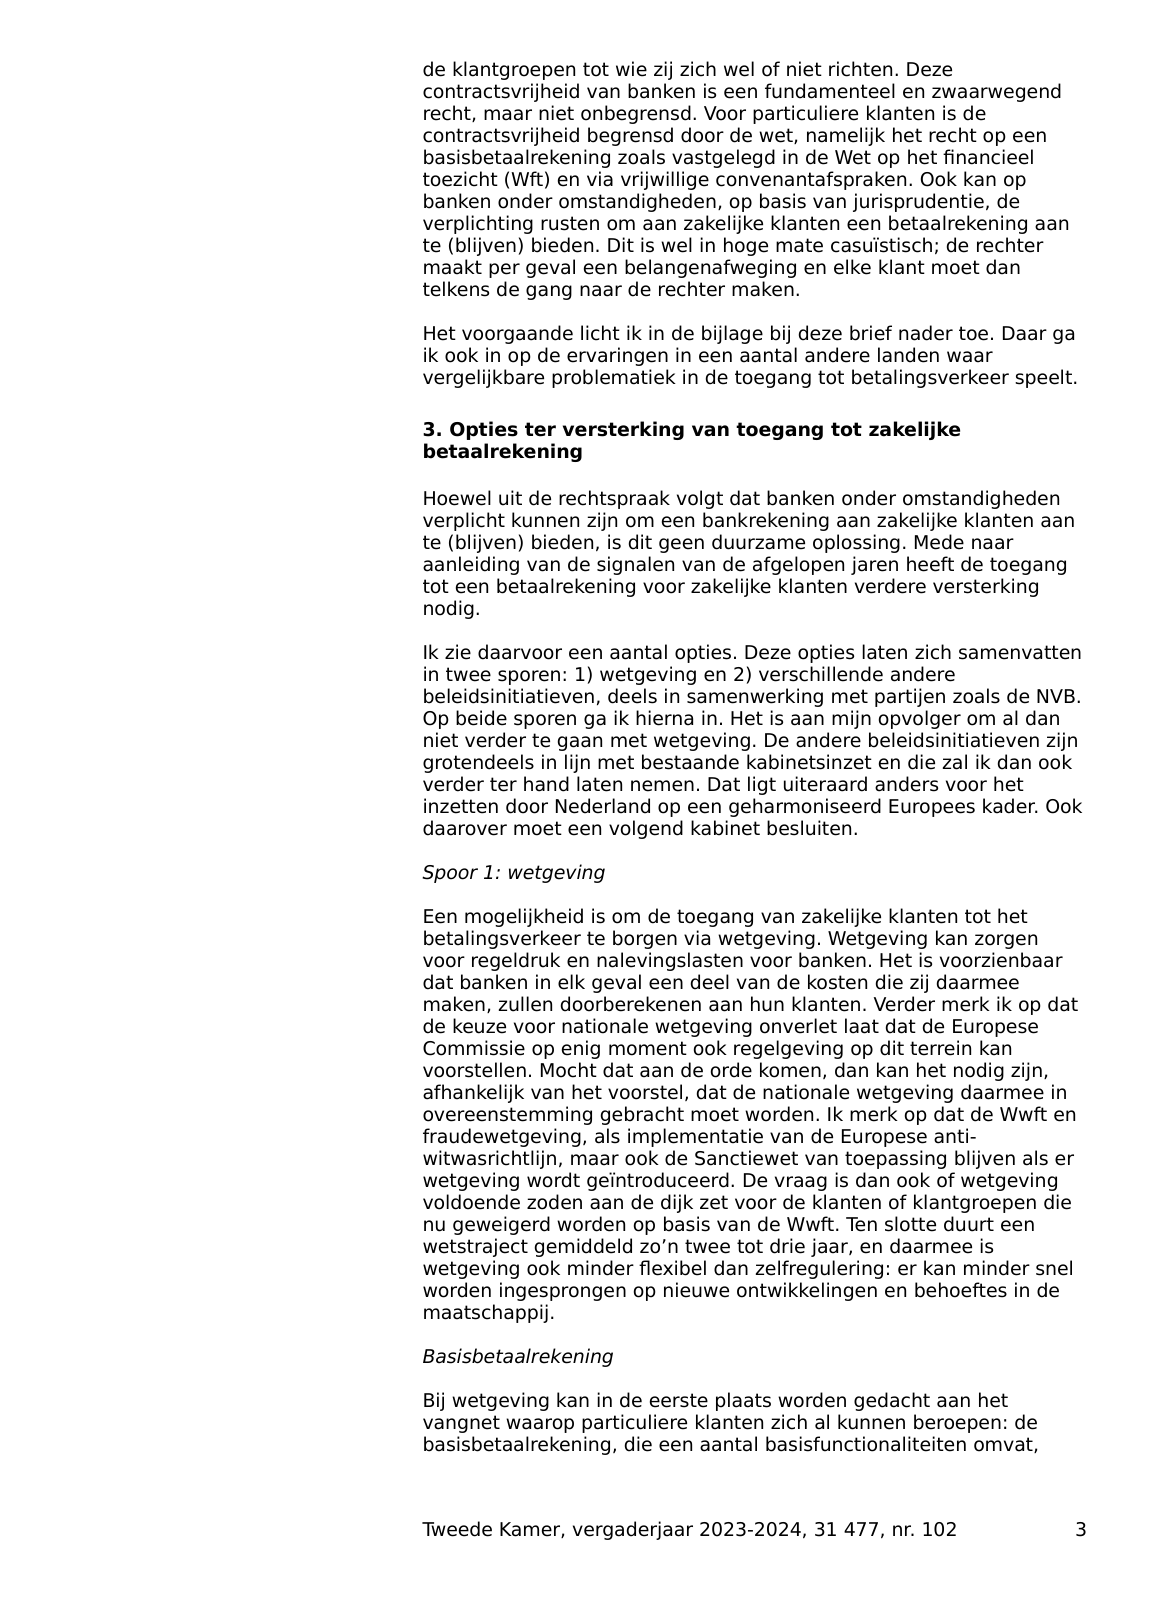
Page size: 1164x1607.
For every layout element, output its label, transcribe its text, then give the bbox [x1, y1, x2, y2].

text de klantgroepen tot wie zij zich wel of niet richten. Deze contractsvrijheid van banken is een fundamenteel en zwaarwegend recht, maar niet onbegrensd. Voor particuliere klanten is de contractsvrijheid begrensd door de wet, namelijk het recht op een basisbetaalrekening zoals vastgelegd in de Wet op het financieel toezicht (Wft) en via vrijwillige convenantafspraken. Ook kan op banken onder omstandigheden, op basis van jurisprudentie, de verplichting rusten om aan zakelijke klanten een betaalrekening aan te (blijven) bieden. Dit is wel in hoge mate casuïstisch; de rechter maakt per geval een belangenafweging en elke klant moet dan telkens de gang naar de rechter maken. [422, 59, 1087, 301]
text Een mogelijkheid is om de toegang van zakelijke klanten tot het betalingsverkeer te borgen via wetgeving. Wetgeving kan zorgen voor regeldruk en nalevingslasten voor banken. Het is voorzienbaar dat banken in elk geval een deel van de kosten die zij daarmee maken, zullen doorberekenen aan hun klanten. Verder merk ik op dat de keuze voor nationale wetgeving onverlet laat dat de Europese Commissie op enig moment ook regelgeving op dit terrein kan voorstellen. Mocht dat aan de orde komen, dan kan het nodig zijn, afhankelijk van het voorstel, dat de nationale wetgeving daarmee in overeenstemming gebracht moet worden. Ik merk op dat de Wwft en fraudewetgeving, als implementatie van de Europese anti-witwasrichtlijn, maar ook de Sanctiewet van toepassing blijven als er wetgeving wordt geïntroduceerd. De vraag is dan ook of wetgeving voldoende zoden aan de dijk zet voor de klanten of klantgroepen die nu geweigerd worden op basis van de Wwft. Ten slotte duurt een wetstraject gemiddeld zo’n twee tot drie jaar, en daarmee is wetgeving ook minder flexibel dan zelfregulering: er kan minder snel worden ingesprongen op nieuwe ontwikkelingen en behoeftes in de maatschappij. [422, 906, 1087, 1324]
text Het voorgaande licht ik in de bijlage bij deze brief nader toe. Daar ga ik ook in op de ervaringen in een aantal andere landen waar vergelijkbare problematiek in de toegang tot betalingsverkeer speelt. [422, 323, 1087, 389]
text Hoewel uit de rechtspraak volgt dat banken onder omstandigheden verplicht kunnen zijn om een bankrekening aan zakelijke klanten aan te (blijven) bieden, is dit geen duurzame oplossing. Mede naar aanleiding van de signalen van de afgelopen jaren heeft de toegang tot een betaalrekening voor zakelijke klanten verdere versterking nodig. [422, 488, 1087, 620]
subtitle Basisbetaalrekening [422, 1346, 1087, 1368]
subtitle 3. Opties ter versterking van toegang tot zakelijke betaalrekening [422, 419, 1087, 463]
subtitle Spoor 1: wetgeving [422, 862, 1087, 884]
text Ik zie daarvoor een aantal opties. Deze opties laten zich samenvatten in twee sporen: 1) wetgeving en 2) verschillende andere beleidsinitiatieven, deels in samenwerking met partijen zoals de NVB. Op beide sporen ga ik hierna in. Het is aan mijn opvolger om al dan niet verder te gaan met wetgeving. De andere beleidsinitiatieven zijn grotendeels in lijn met bestaande kabinetsinzet en die zal ik dan ook verder ter hand laten nemen. Dat ligt uiteraard anders voor het inzetten door Nederland op een geharmoniseerd Europees kader. Ook daarover moet een volgend kabinet besluiten. [422, 642, 1087, 840]
text Bij wetgeving kan in de eerste plaats worden gedacht aan het vangnet waarop particuliere klanten zich al kunnen beroepen: de basisbetaalrekening, die een aantal basisfunctionaliteiten omvat, [422, 1390, 1087, 1456]
